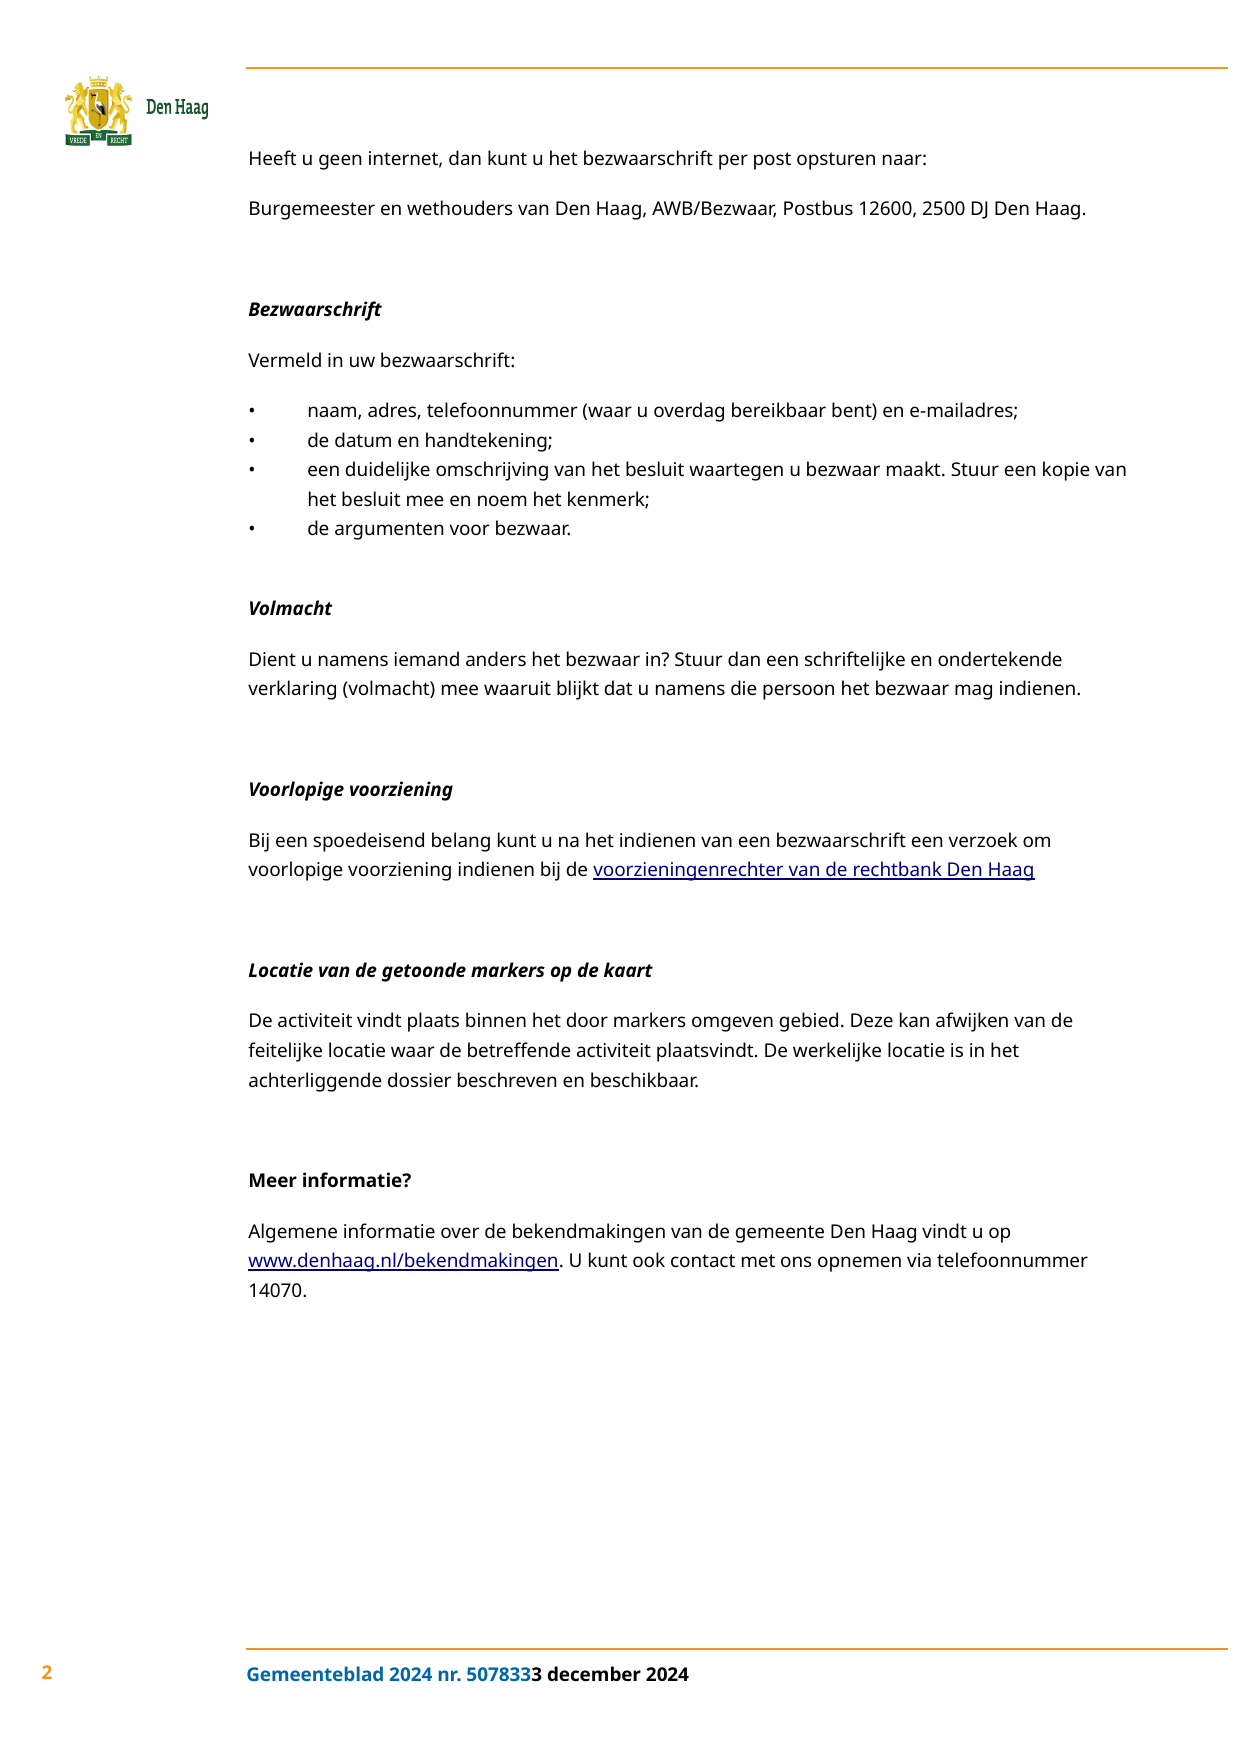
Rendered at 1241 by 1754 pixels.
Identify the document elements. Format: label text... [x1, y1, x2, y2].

text Bezwaarschrift [248, 296, 1152, 322]
text Voorlopige voorziening [248, 776, 1152, 802]
text Locatie van de getoonde markers op de kaart [248, 957, 1152, 983]
picture [41, 47, 231, 172]
text Meer informatie? [248, 1168, 1152, 1193]
text Dient u namens iemand anders het bezwaar in? Stuur dan een schriftelijke en ondertekende verklaring (volmacht) mee waaruit blijkt dat u namens die persoon het bezwaar mag indienen. [248, 646, 1152, 701]
list naam, adres, telefoonnummer (waar u overdag bereikbaar bent) en e-mailadres; [248, 397, 1152, 423]
text Vermeld in uw bezwaarschrift: [248, 347, 1152, 373]
text Bij een spoedeisend belang kunt u na het indienen van een bezwaarschrift een verzoek om voorlopige voorziening indienen bij de voorzieningenrechter van de rechtbank Den Haag [248, 827, 1152, 882]
list een duidelijke omschrijving van het besluit waartegen u bezwaar maakt. Stuur een kopie van het besluit mee en noem het kenmerk; [248, 456, 1152, 512]
text Algemene informatie over de bekendmakingen van de gemeente Den Haag vindt u op www.denhaag.nl/bekendmakingen. U kunt ook contact met ons opnemen via telefoonnummer 14070. [248, 1218, 1152, 1303]
text Volmacht [248, 596, 1152, 621]
list de argumenten voor bezwaar. [248, 516, 1152, 541]
text De activiteit vindt plaats binnen het door markers omgeven gebied. Deze kan afwijken van de feitelijke locatie waar de betreffende activiteit plaatsvindt. De werkelijke locatie is in het achterliggende dossier beschreven en beschikbaar. [248, 1008, 1152, 1093]
list de datum en handtekening; [248, 427, 1152, 453]
text Heeft u geen internet, dan kunt u het bezwaarschrift per post opsturen naar: [248, 145, 1152, 171]
text Burgemeester en wethouders van Den Haag, AWB/Bezwaar, Postbus 12600, 2500 DJ Den Haag. [248, 196, 1152, 221]
